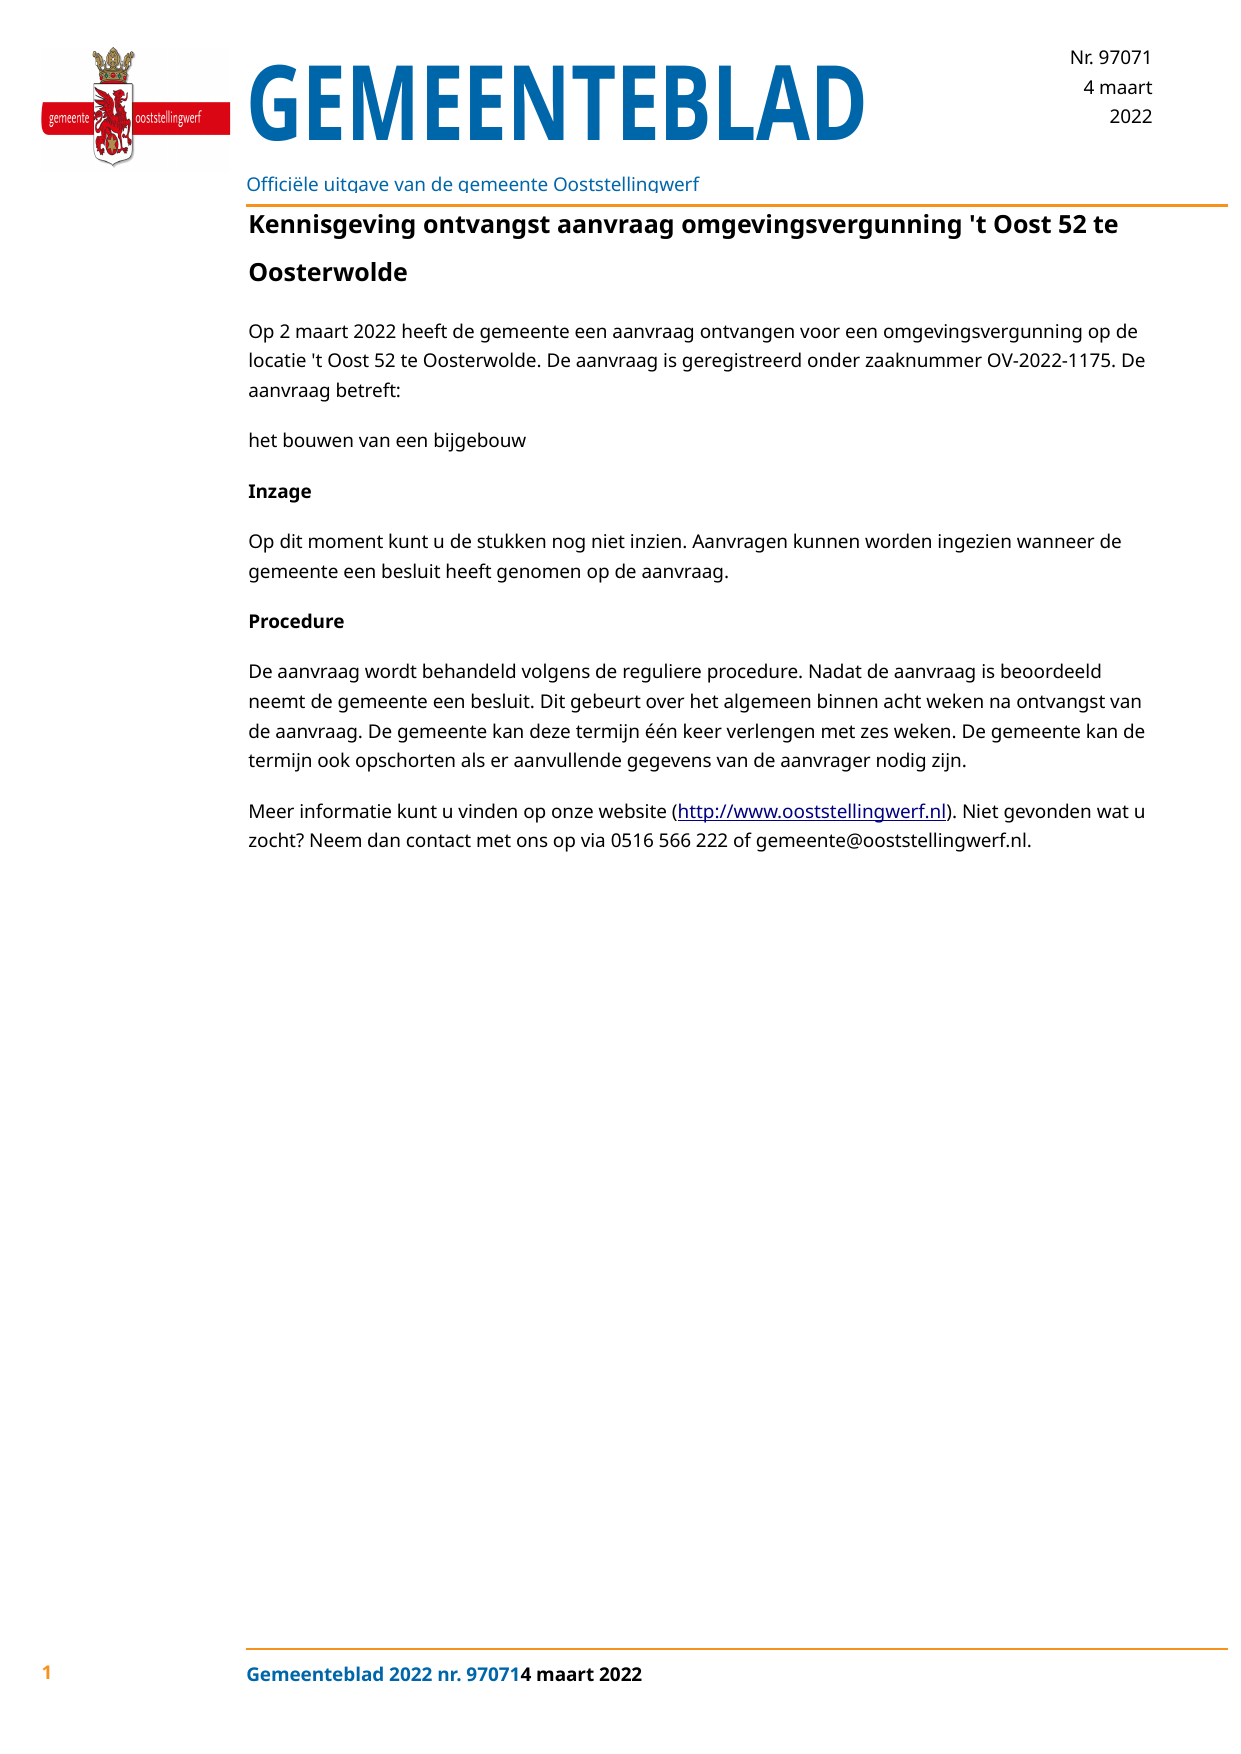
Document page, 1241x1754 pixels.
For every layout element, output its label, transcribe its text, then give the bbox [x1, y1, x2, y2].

text het bouwen van een bijgebouw [248, 427, 1152, 453]
text Op 2 maart 2022 heeft de gemeente een aanvraag ontvangen voor een omgevingsvergunning op de locatie 't Oost 52 te Oosterwolde. De aanvraag is geregistreerd onder zaaknummer OV-2022-1175. De aanvraag betreft: [248, 318, 1152, 403]
text Meer informatie kunt u vinden op onze website (http://www.ooststellingwerf.nl). Niet gevonden wat u zocht? Neem dan contact met ons op via 0516 566 222 of gemeente@ooststellingwerf.nl. [248, 798, 1152, 853]
text De aanvraag wordt behandeld volgens de reguliere procedure. Nadat de aanvraag is beoordeeld neemt de gemeente een besluit. Dit gebeurt over het algemeen binnen acht weken na ontvangst van de aanvraag. De gemeente kan deze termijn één keer verlengen met zes weken. De gemeente kan de termijn ook opschorten als er aanvullende gegevens van de aanvrager nodig zijn. [248, 659, 1152, 773]
picture [41, 47, 231, 172]
text Kennisgeving ontvangst aanvraag omgevingsvergunning 't Oost 52 te Oosterwolde [248, 207, 1152, 288]
text Op dit moment kunt u de stukken nog niet inzien. Aanvragen kunnen worden ingezien wanneer de gemeente een besluit heeft genomen op de aanvraag. [248, 528, 1152, 584]
text Procedure [248, 608, 1152, 634]
text Inzage [248, 478, 1152, 504]
